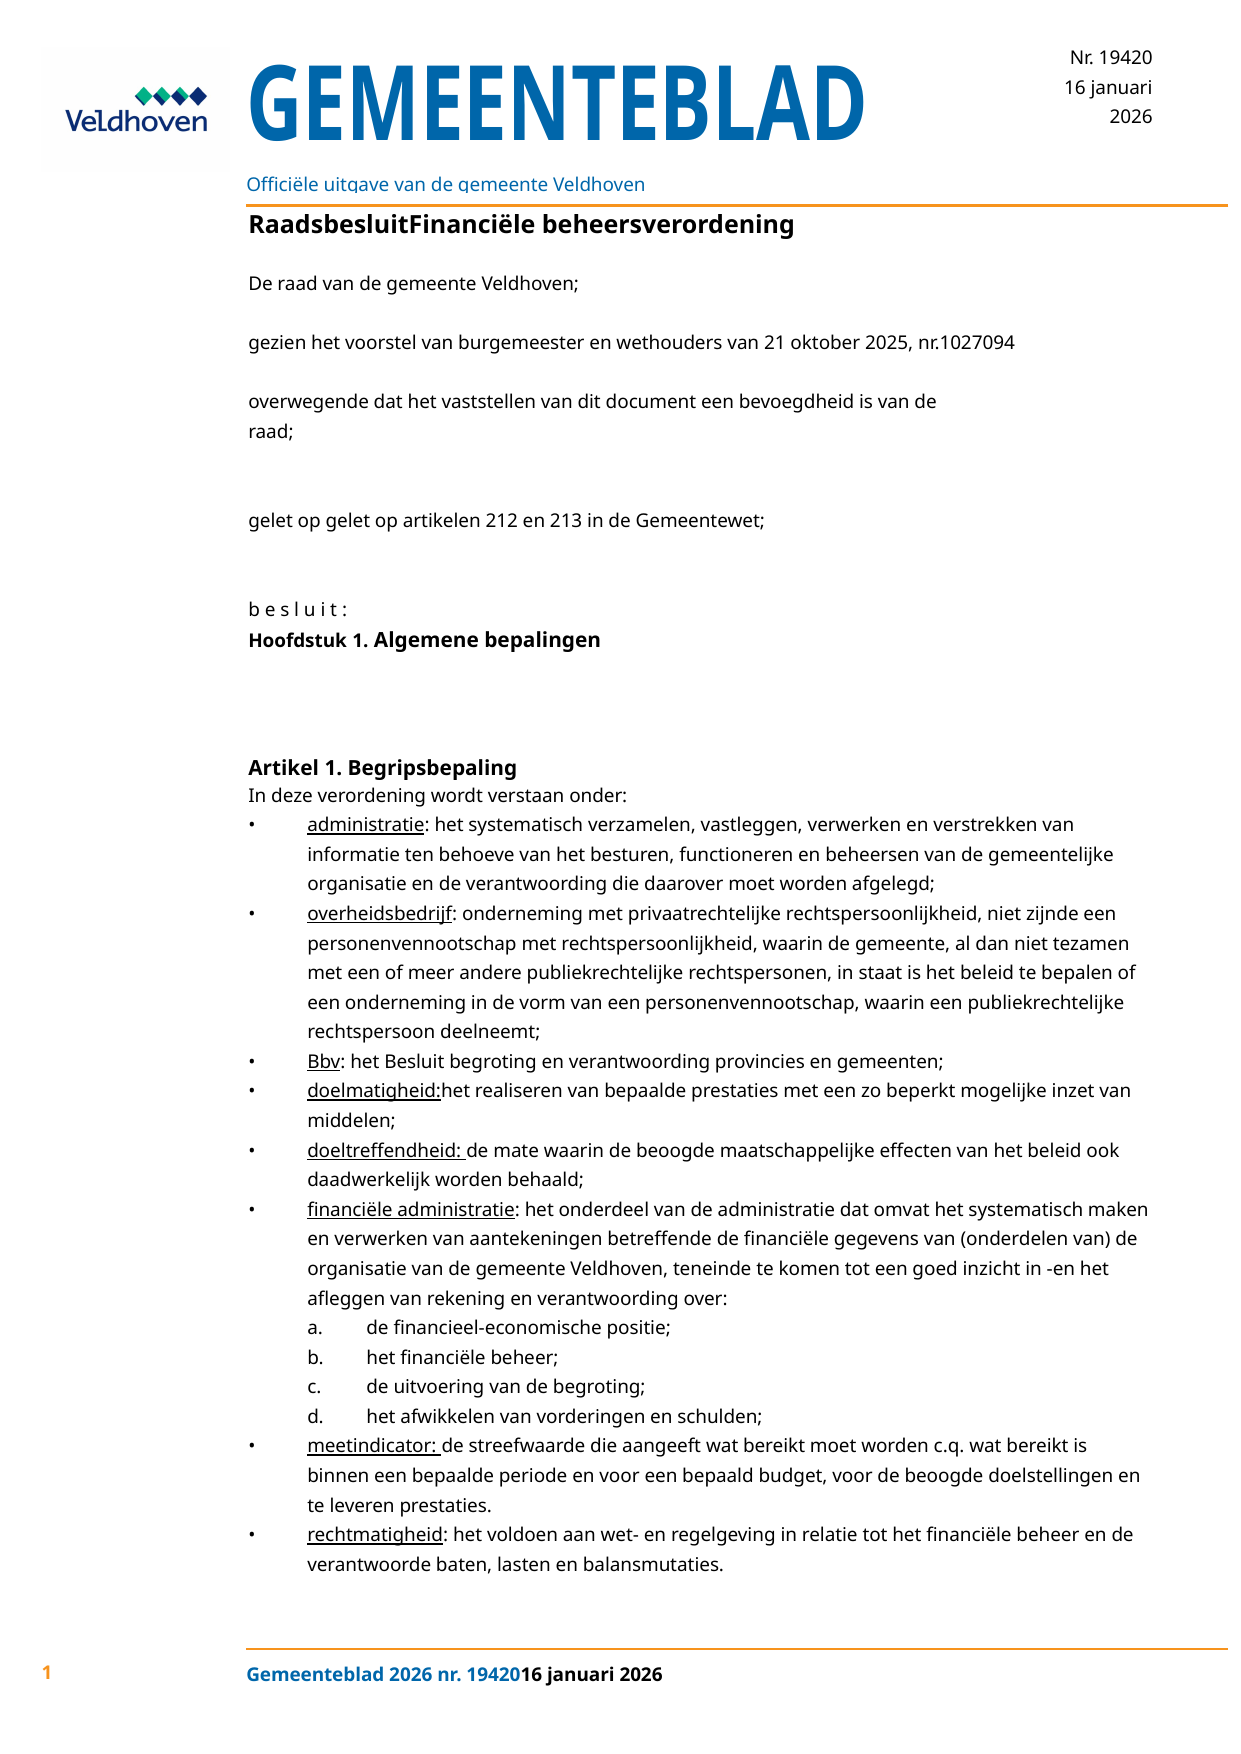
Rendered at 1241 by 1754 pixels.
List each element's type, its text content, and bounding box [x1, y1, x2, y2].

text raad; [248, 418, 1152, 444]
list meetindicator: de streefwaarde die aangeeft wat bereikt moet worden c.q. wat bereikt is binnen een bepaalde periode en voor een bepaald budget, voor de beoogde doelstellingen en te leveren prestaties. [248, 1433, 1152, 1518]
text gezien het voorstel van burgemeester en wethouders van 21 oktober 2025, nr.1027094 [248, 329, 1152, 355]
text In deze verordening wordt verstaan onder: [248, 782, 1152, 808]
text overwegende dat het vaststellen van dit document een bevoegdheid is van de [248, 389, 1152, 414]
list de uitvoering van de begroting; [307, 1373, 1152, 1399]
list de financieel-economische positie; [307, 1314, 1152, 1340]
text Hoofdstuk 1. Algemene bepalingen [248, 625, 1152, 654]
list overheidsbedrijf: onderneming met privaatrechtelijke rechtspersoonlijkheid, niet zijnde een personenvennootschap met rechtspersoonlijkheid, waarin de gemeente, al dan niet tezamen met een of meer andere publiekrechtelijke rechtspersonen, in staat is het beleid te bepalen of een onderneming in de vorm van een personenvennootschap, waarin een publiekrechtelijke rechtspersoon deelneemt; [248, 900, 1152, 1044]
list doelmatigheid:het realiseren van bepaalde prestaties met een zo beperkt mogelijke inzet van middelen; [248, 1078, 1152, 1133]
list het afwikkelen van vorderingen en schulden; [307, 1403, 1152, 1429]
text RaadsbesluitFinanciële beheersverordening [248, 207, 1152, 241]
text gelet op gelet op artikelen 212 en 213 in de Gemeentewet; [248, 507, 1152, 533]
list Bbv: het Besluit begroting en verantwoording provincies en gemeenten; [248, 1048, 1152, 1074]
text De raad van de gemeente Veldhoven; [248, 270, 1152, 296]
picture [41, 47, 231, 172]
list financiële administratie: het onderdeel van de administratie dat omvat het systematisch maken en verwerken van aantekeningen betreffende de financiële gegevens van (onderdelen van) de organisatie van de gemeente Veldhoven, teneinde te komen tot een goed inzicht in -en het afleggen van rekening en verantwoording over: [248, 1196, 1152, 1311]
list administratie: het systematisch verzamelen, vastleggen, verwerken en verstrekken van informatie ten behoeve van het besturen, functioneren en beheersen van de gemeentelijke organisatie en de verantwoording die daarover moet worden afgelegd; [248, 811, 1152, 896]
list het financiële beheer; [307, 1344, 1152, 1370]
text Artikel 1. Begripsbepaling [248, 753, 1152, 782]
list doeltreffendheid: de mate waarin de beoogde maatschappelijke effecten van het beleid ook daadwerkelijk worden behaald; [248, 1137, 1152, 1192]
text b e s l u i t : [248, 596, 1152, 621]
list rechtmatigheid: het voldoen aan wet- en regelgeving in relatie tot het financiële beheer en de verantwoorde baten, lasten en balansmutaties. [248, 1521, 1152, 1577]
